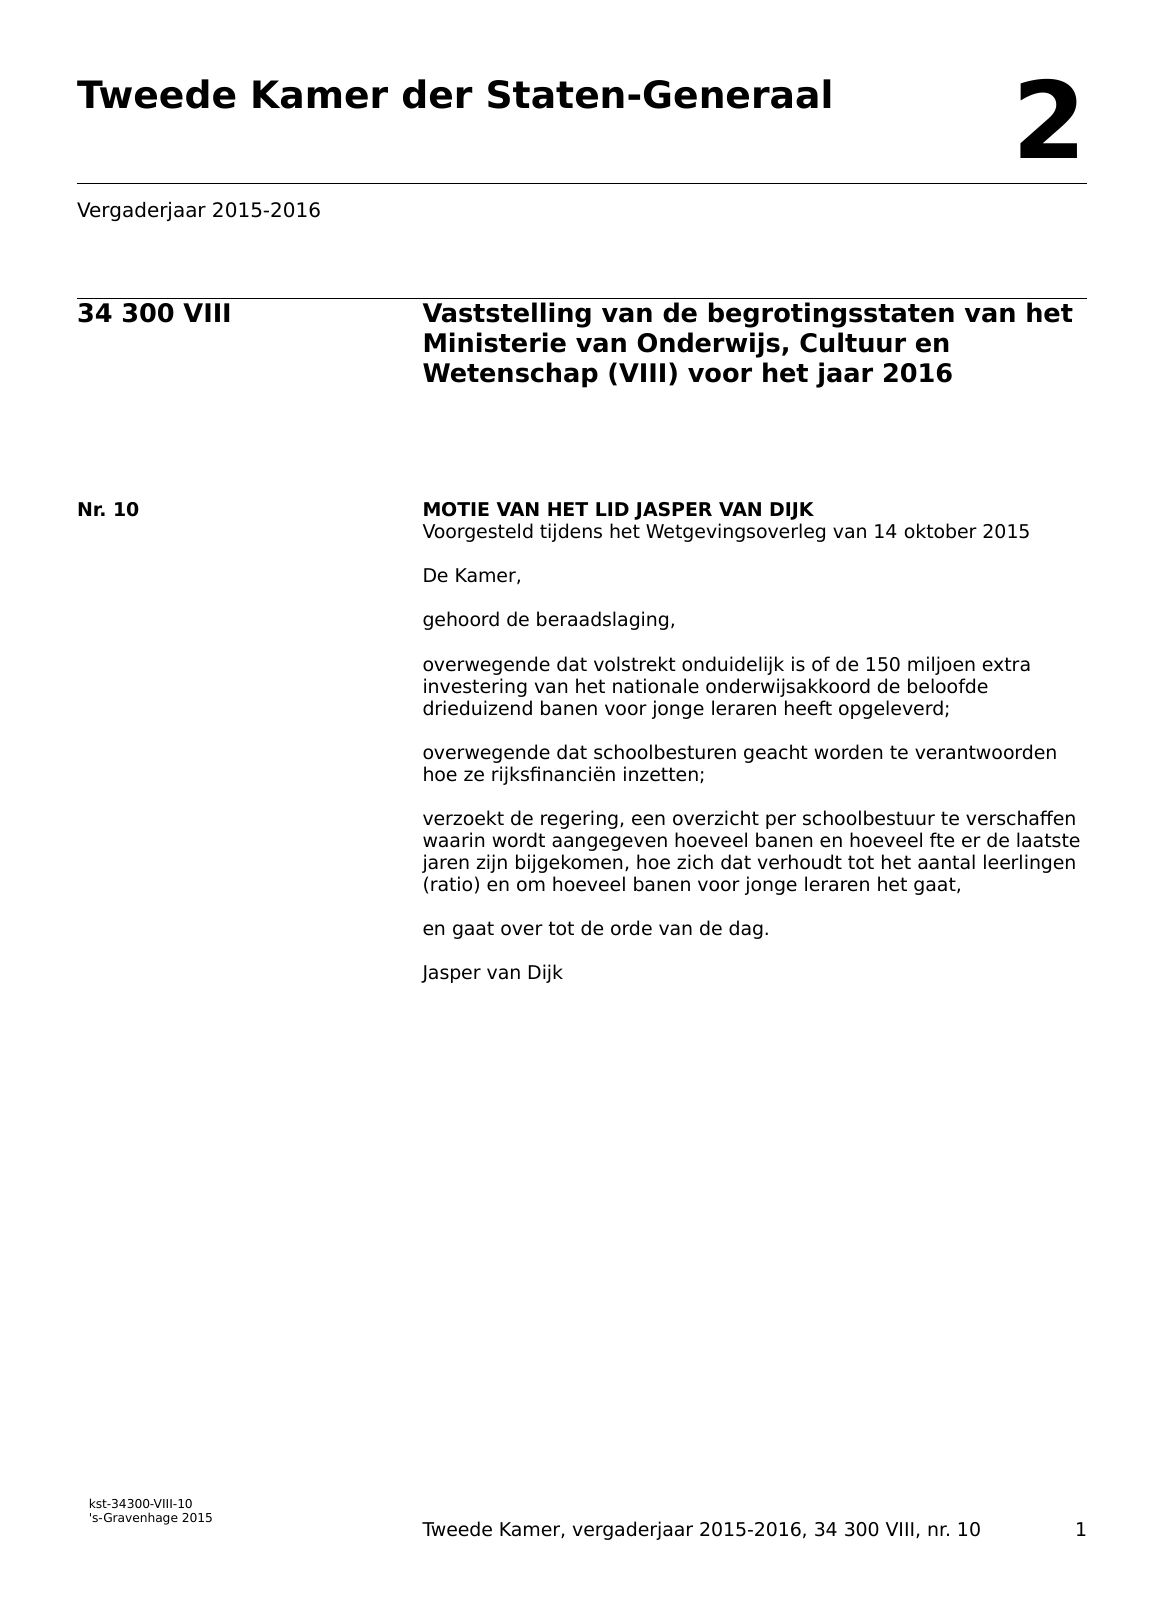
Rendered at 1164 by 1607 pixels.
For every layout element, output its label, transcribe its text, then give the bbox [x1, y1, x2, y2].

text overwegende dat schoolbesturen geacht worden te verantwoorden hoe ze rijksfinanciën inzetten; [422, 742, 1087, 786]
text 's-Gravenhage 2015 [88, 1511, 323, 1525]
table_cell Vergaderjaar 2015-2016 [77, 184, 1087, 298]
table_header Tweede Kamer der Staten-Generaal [77, 59, 886, 183]
text overwegende dat volstrekt onduidelijk is of de 150 miljoen extra investering van het nationale onderwijsakkoord de beloofde drieduizend banen voor jonge leraren heeft opgeleverd; [422, 653, 1087, 719]
subtitle Nr. 10 MOTIE VAN HET LID JASPER VAN DIJK [77, 499, 1087, 521]
table_header 2 [886, 59, 1087, 183]
text De Kamer, [422, 565, 1087, 587]
text verzoekt de regering, een overzicht per schoolbestuur te verschaffen waarin wordt aangegeven hoeveel banen en hoeveel fte er de laatste jaren zijn bijgekomen, hoe zich dat verhoudt tot het aantal leerlingen (ratio) en om hoeveel banen voor jonge leraren het gaat, [422, 808, 1087, 896]
subtitle 34 300 VIII Vaststelling van de begrotingsstaten van het Ministerie van Onderwijs, Cultuur en Wetenschap (VIII) voor het jaar 2016 [77, 299, 1087, 388]
text kst-34300-VIII-10 [88, 1497, 323, 1511]
text gehoord de beraadslaging, [422, 609, 1087, 631]
text en gaat over tot de orde van de dag. [422, 918, 1087, 940]
text Jasper van Dijk [422, 962, 1087, 984]
text Voorgesteld tijdens het Wetgevingsoverleg van 14 oktober 2015 [422, 521, 1087, 543]
